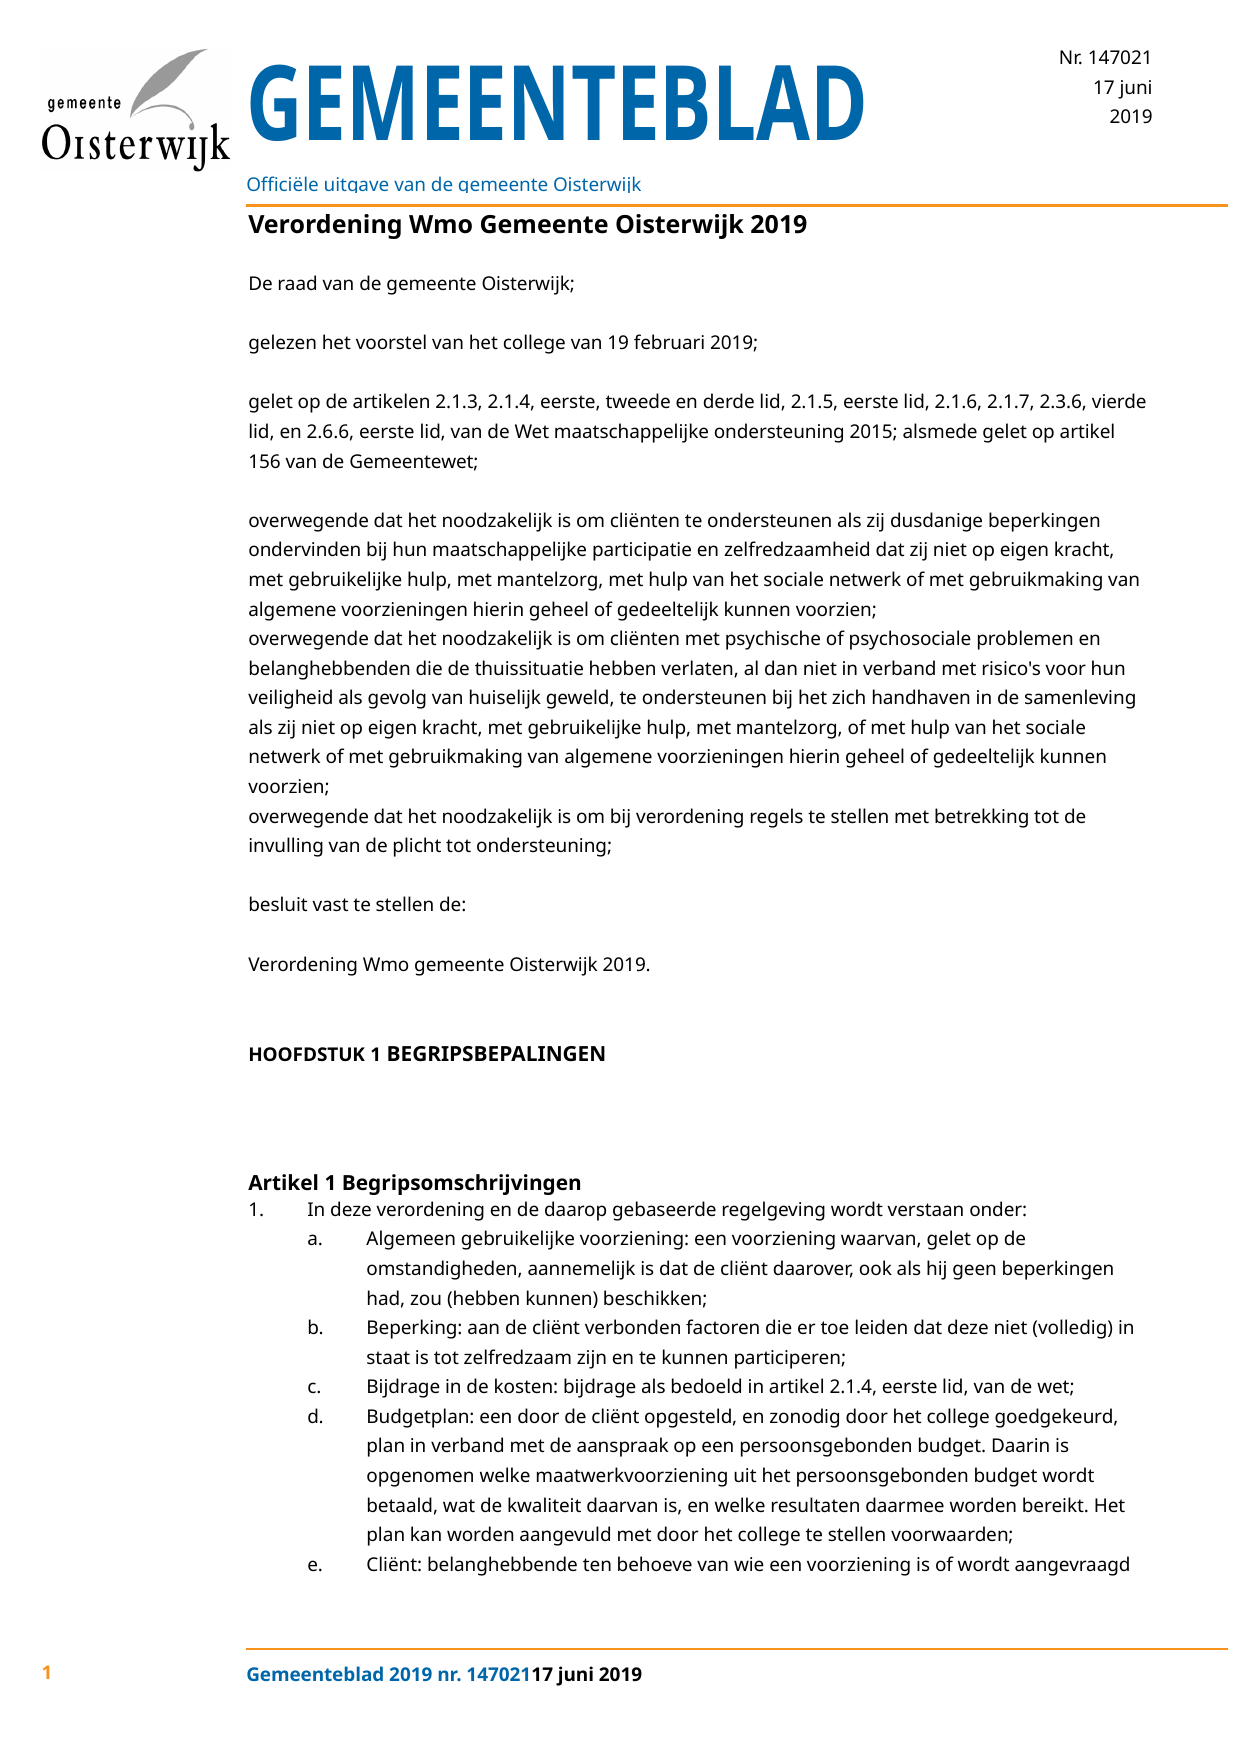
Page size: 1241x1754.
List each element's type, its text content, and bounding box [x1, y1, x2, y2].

text besluit vast te stellen de: [248, 892, 1152, 917]
text gelet op de artikelen 2.1.3, 2.1.4, eerste, tweede en derde lid, 2.1.5, eerste lid, 2.1.6, 2.1.7, 2.3.6, vierde lid, en 2.6.6, eerste lid, van de Wet maatschappelijke ondersteuning 2015; alsmede gelet op artikel 156 van de Gemeentewet; [248, 389, 1152, 473]
list Algemeen gebruikelijke voorziening: een voorziening waarvan, gelet op de omstandigheden, aannemelijk is dat de cliënt daarover, ook als hij geen beperkingen had, zou (hebben kunnen) beschikken; [307, 1226, 1152, 1311]
text De raad van de gemeente Oisterwijk; [248, 270, 1152, 296]
text HOOFDSTUK 1 BEGRIPSBEPALINGEN [248, 1039, 1152, 1068]
list Cliënt: belanghebbende ten behoeve van wie een voorziening is of wordt aangevraagd [307, 1551, 1152, 1577]
text Verordening Wmo gemeente Oisterwijk 2019. [248, 951, 1152, 976]
list In deze verordening en de daarop gebaseerde regelgeving wordt verstaan onder: [248, 1196, 1152, 1222]
text overwegende dat het noodzakelijk is om cliënten met psychische of psychosociale problemen en belanghebbenden die de thuissituatie hebben verlaten, al dan niet in verband met risico's voor hun veiligheid als gevolg van huiselijk geweld, te ondersteunen bij het zich handhaven in de samenleving als zij niet op eigen kracht, met gebruikelijke hulp, met mantelzorg, of met hulp van het sociale netwerk of met gebruikmaking van algemene voorzieningen hierin geheel of gedeeltelijk kunnen voorzien; [248, 625, 1152, 799]
text Artikel 1 Begripsomschrijvingen [248, 1168, 1152, 1196]
text gelezen het voorstel van het college van 19 februari 2019; [248, 329, 1152, 355]
text overwegende dat het noodzakelijk is om bij verordening regels te stellen met betrekking tot de invulling van de plicht tot ondersteuning; [248, 803, 1152, 858]
text Verordening Wmo Gemeente Oisterwijk 2019 [248, 207, 1152, 241]
picture [41, 47, 231, 172]
list Bijdrage in de kosten: bijdrage als bedoeld in artikel 2.1.4, eerste lid, van de wet; [307, 1373, 1152, 1399]
text overwegende dat het noodzakelijk is om cliënten te ondersteunen als zij dusdanige beperkingen ondervinden bij hun maatschappelijke participatie en zelfredzaamheid dat zij niet op eigen kracht, met gebruikelijke hulp, met mantelzorg, met hulp van het sociale netwerk of met gebruikmaking van algemene voorzieningen hierin geheel of gedeeltelijk kunnen voorzien; [248, 507, 1152, 621]
list Budgetplan: een door de cliënt opgesteld, en zonodig door het college goedgekeurd, plan in verband met de aanspraak op een persoonsgebonden budget. Daarin is opgenomen welke maatwerkvoorziening uit het persoonsgebonden budget wordt betaald, wat de kwaliteit daarvan is, en welke resultaten daarmee worden bereikt. Het plan kan worden aangevuld met door het college te stellen voorwaarden; [307, 1403, 1152, 1547]
list Beperking: aan de cliënt verbonden factoren die er toe leiden dat deze niet (volledig) in staat is tot zelfredzaam zijn en te kunnen participeren; [307, 1314, 1152, 1370]
